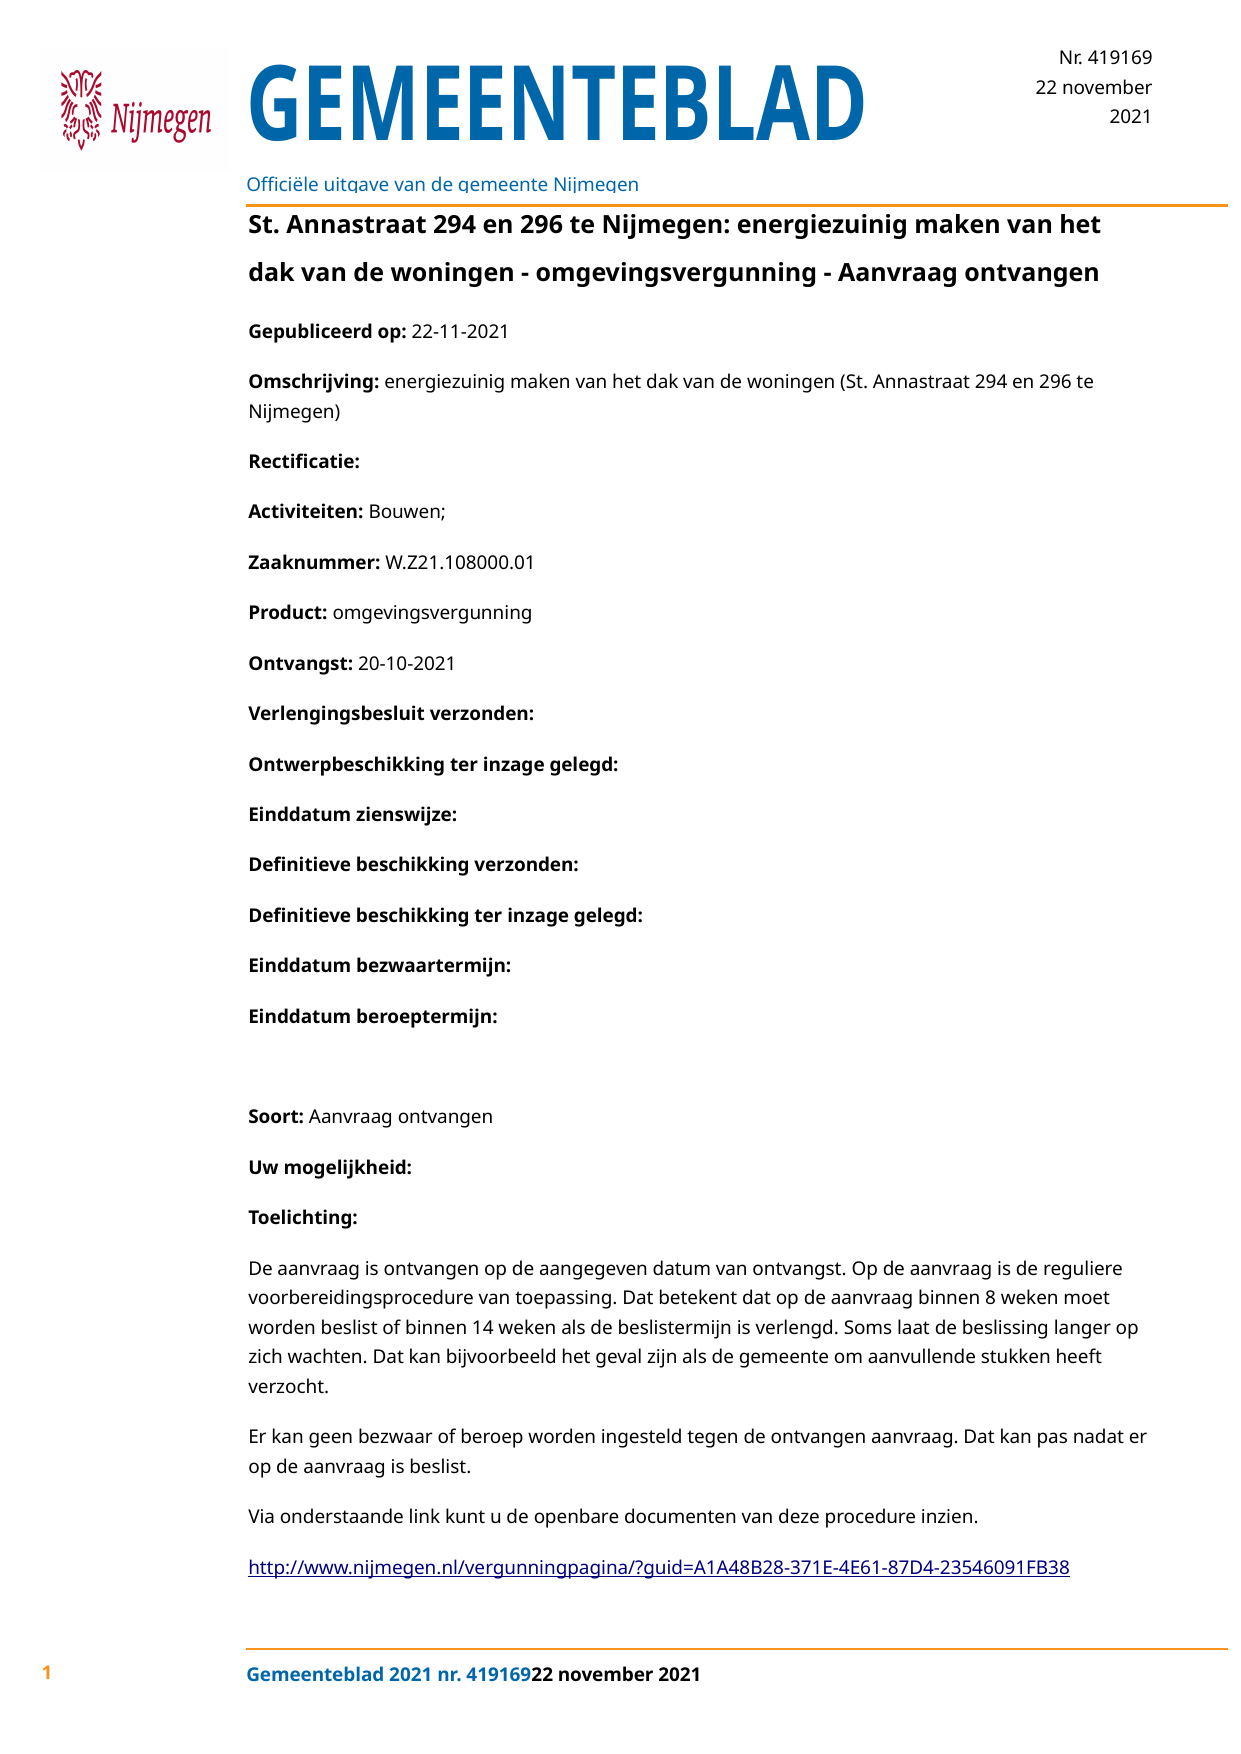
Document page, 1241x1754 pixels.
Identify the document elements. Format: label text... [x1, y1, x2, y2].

text Er kan geen bezwaar of beroep worden ingesteld tegen de ontvangen aanvraag. Dat kan pas nadat er op de aanvraag is beslist. [248, 1424, 1152, 1479]
text Ontwerpbeschikking ter inzage gelegd: [248, 751, 1152, 777]
text Einddatum beroeptermijn: [248, 1003, 1152, 1029]
text Zaaknummer: W.Z21.108000.01 [248, 549, 1152, 575]
text Uw mogelijkheid: [248, 1154, 1152, 1180]
text Soort: Aanvraag ontvangen [248, 1104, 1152, 1129]
text Definitieve beschikking verzonden: [248, 852, 1152, 877]
text Activiteiten: Bouwen; [248, 499, 1152, 524]
text http://www.nijmegen.nl/vergunningpagina/?guid=A1A48B28-371E-4E61-87D4-23546091FB38 [248, 1554, 1152, 1580]
text Rectificatie: [248, 448, 1152, 474]
text Definitieve beschikking ter inzage gelegd: [248, 902, 1152, 928]
text Verlengingsbesluit verzonden: [248, 700, 1152, 726]
text Toelichting: [248, 1204, 1152, 1230]
text Einddatum zienswijze: [248, 801, 1152, 827]
text De aanvraag is ontvangen op de aangegeven datum van ontvangst. Op de aanvraag is de reguliere voorbereidingsprocedure van toepassing. Dat betekent dat op de aanvraag binnen 8 weken moet worden beslist of binnen 14 weken als de beslistermijn is verlengd. Soms laat de beslissing langer op zich wachten. Dat kan bijvoorbeeld het geval zijn als de gemeente om aanvullende stukken heeft verzocht. [248, 1255, 1152, 1399]
text Via onderstaande link kunt u de openbare documenten van deze procedure inzien. [248, 1504, 1152, 1529]
text Gepubliceerd op: 22-11-2021 [248, 318, 1152, 344]
picture [41, 47, 231, 172]
text St. Annastraat 294 en 296 te Nijmegen: energiezuinig maken van het dak van de woningen - omgevingsvergunning - Aanvraag ontvangen [248, 207, 1152, 288]
text Product: omgevingsvergunning [248, 599, 1152, 625]
text Omschrijving: energiezuinig maken van het dak van de woningen (St. Annastraat 294 en 296 te Nijmegen) [248, 368, 1152, 424]
text Ontvangst: 20-10-2021 [248, 650, 1152, 676]
text Einddatum bezwaartermijn: [248, 952, 1152, 978]
